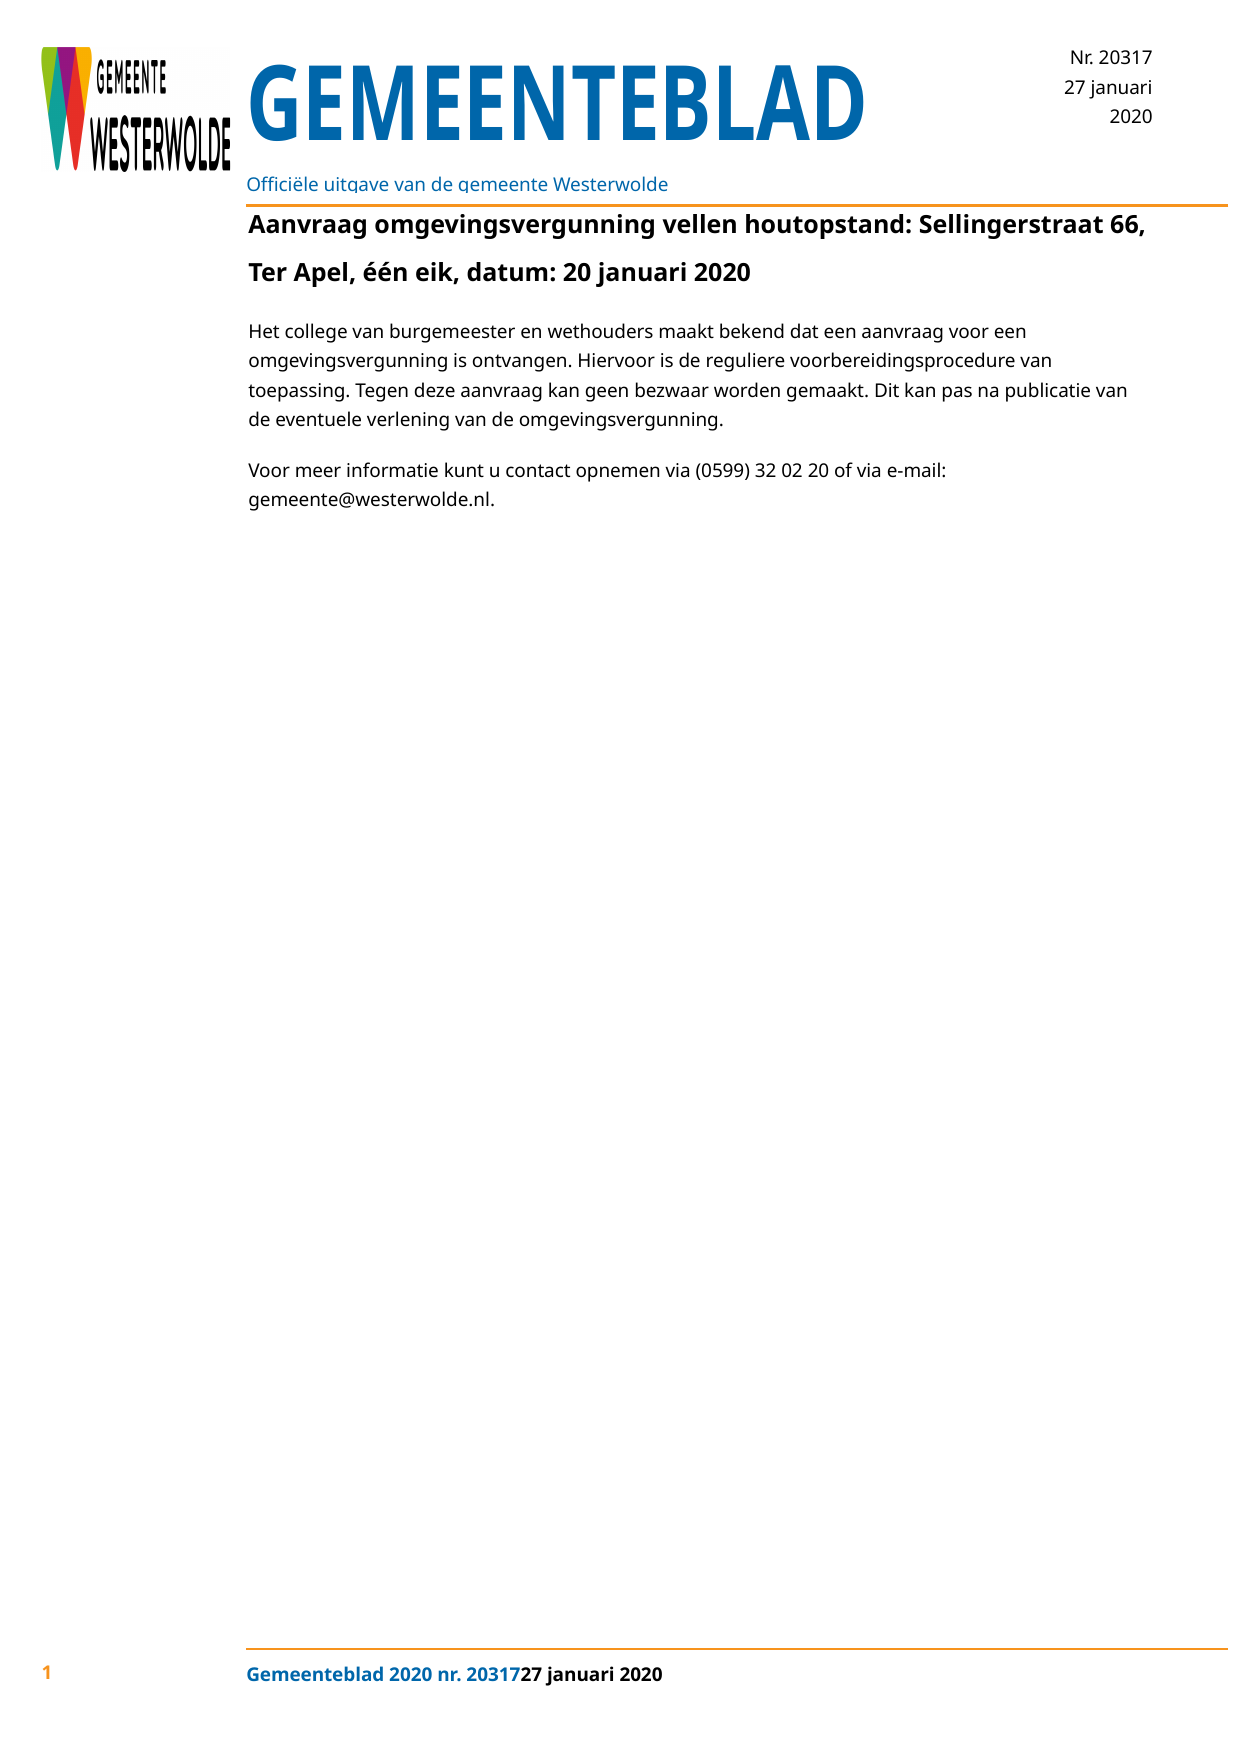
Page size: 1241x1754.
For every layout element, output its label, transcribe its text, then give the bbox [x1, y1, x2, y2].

text Voor meer informatie kunt u contact opnemen via (0599) 32 02 20 of via e-mail: gemeente@westerwolde.nl. [248, 457, 1152, 512]
picture [41, 47, 231, 172]
text Het college van burgemeester en wethouders maakt bekend dat een aanvraag voor een omgevingsvergunning is ontvangen. Hiervoor is de reguliere voorbereidingsprocedure van toepassing. Tegen deze aanvraag kan geen bezwaar worden gemaakt. Dit kan pas na publicatie van de eventuele verlening van de omgevingsvergunning. [248, 318, 1152, 432]
text Aanvraag omgevingsvergunning vellen houtopstand: Sellingerstraat 66, Ter Apel, één eik, datum: 20 januari 2020 [248, 207, 1152, 288]
